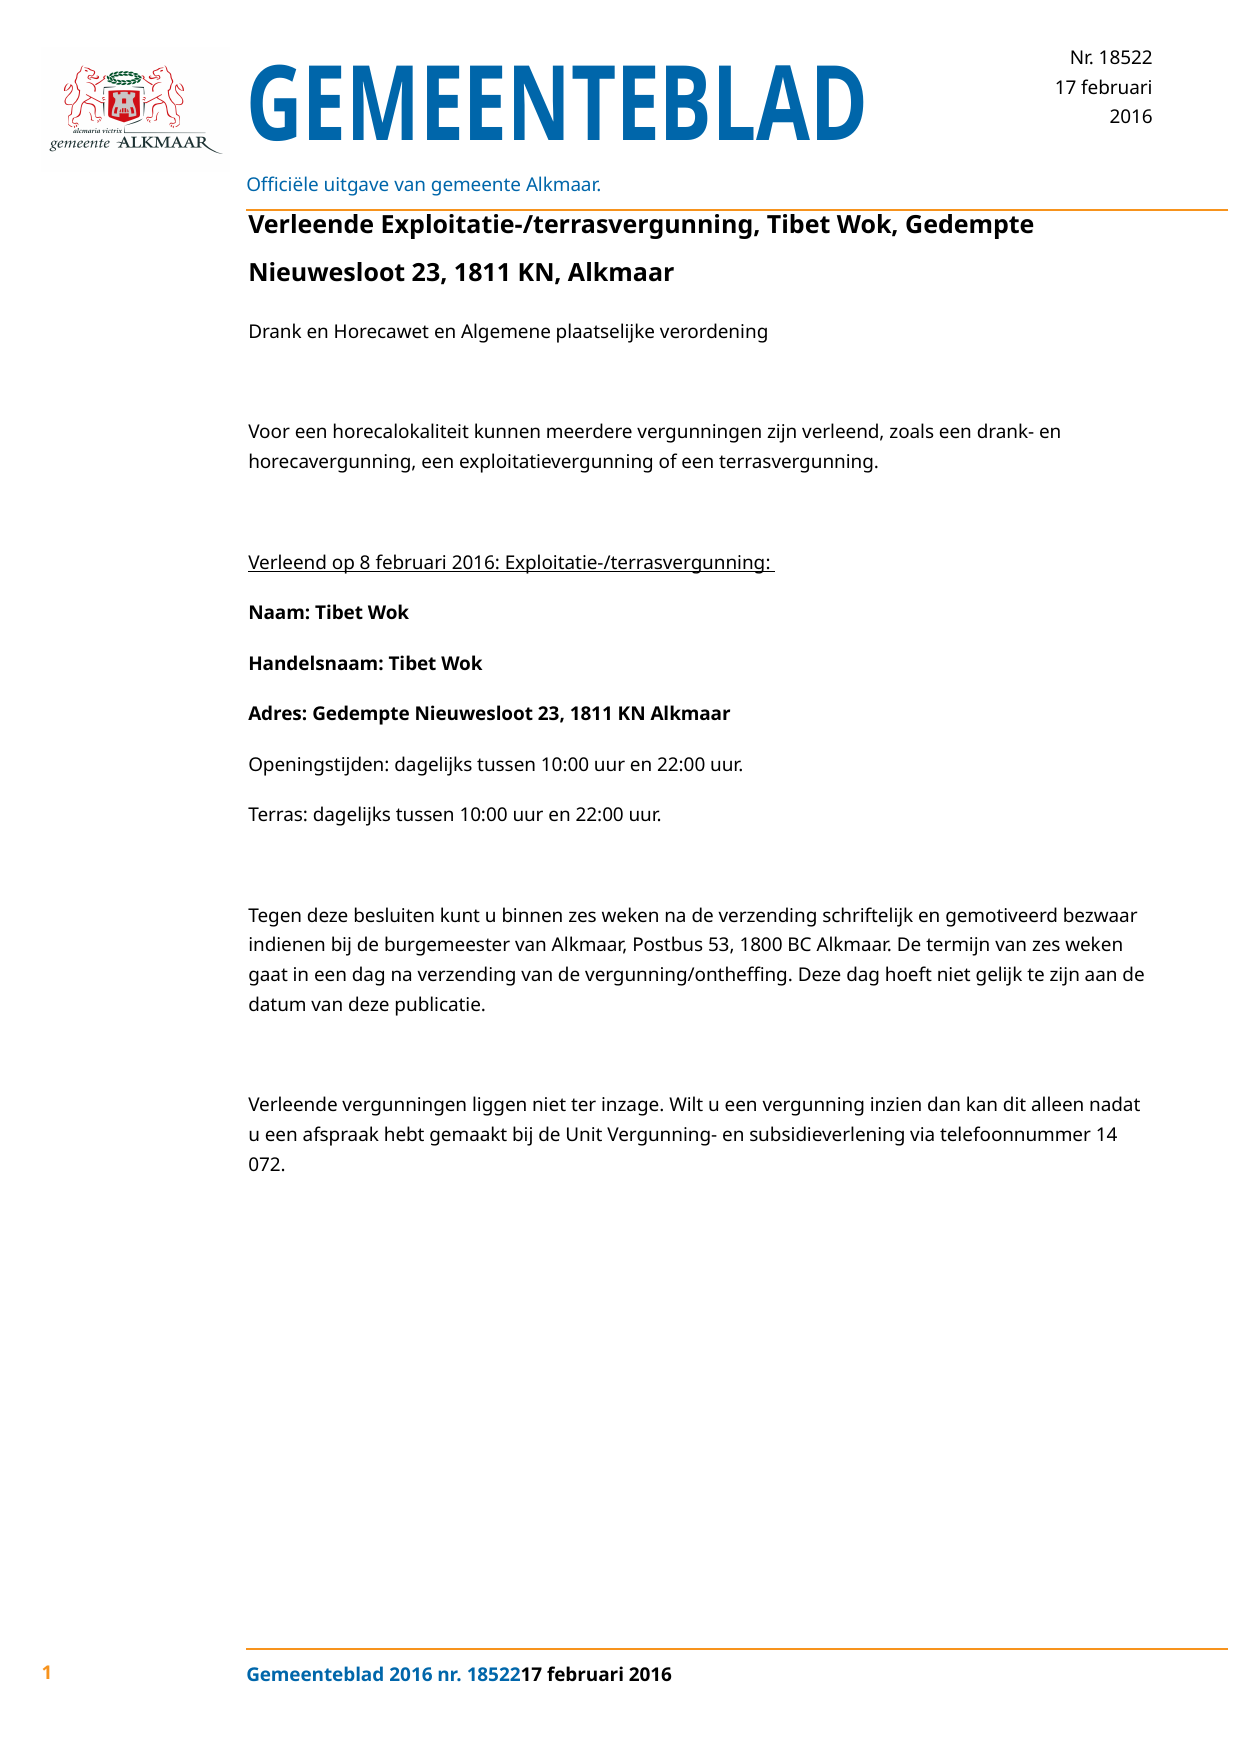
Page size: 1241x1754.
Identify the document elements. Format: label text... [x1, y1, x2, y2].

text Verleend op 8 februari 2016: Exploitatie-/terrasvergunning: [248, 549, 1152, 575]
text Handelsnaam: Tibet Wok [248, 650, 1152, 676]
text Naam: Tibet Wok [248, 599, 1152, 625]
text Voor een horecalokaliteit kunnen meerdere vergunningen zijn verleend, zoals een drank- en horecavergunning, een exploitatievergunning of een terrasvergunning. [248, 419, 1152, 474]
text Openingstijden: dagelijks tussen 10:00 uur en 22:00 uur. [248, 751, 1152, 777]
text Verleende Exploitatie-/terrasvergunning, Tibet Wok, Gedempte Nieuwesloot 23, 1811 KN, Alkmaar [248, 211, 1152, 288]
text Verleende vergunningen liggen niet ter inzage. Wilt u een vergunning inzien dan kan dit alleen nadat u een afspraak hebt gemaakt bij de Unit Vergunning- en subsidieverlening via telefoonnummer 14 072. [248, 1092, 1152, 1177]
text Terras: dagelijks tussen 10:00 uur en 22:00 uur. [248, 801, 1152, 827]
text Tegen deze besluiten kunt u binnen zes weken na de verzending schriftelijk en gemotiveerd bezwaar indienen bij de burgemeester van Alkmaar, Postbus 53, 1800 BC Alkmaar. De termijn van zes weken gaat in een dag na verzending van de vergunning/ontheffing. Deze dag hoeft niet gelijk te zijn aan de datum van deze publicatie. [248, 902, 1152, 1017]
text Adres: Gedempte Nieuwesloot 23, 1811 KN Alkmaar [248, 700, 1152, 726]
picture [41, 47, 231, 172]
text Drank en Horecawet en Algemene plaatselijke verordening [248, 318, 1152, 344]
